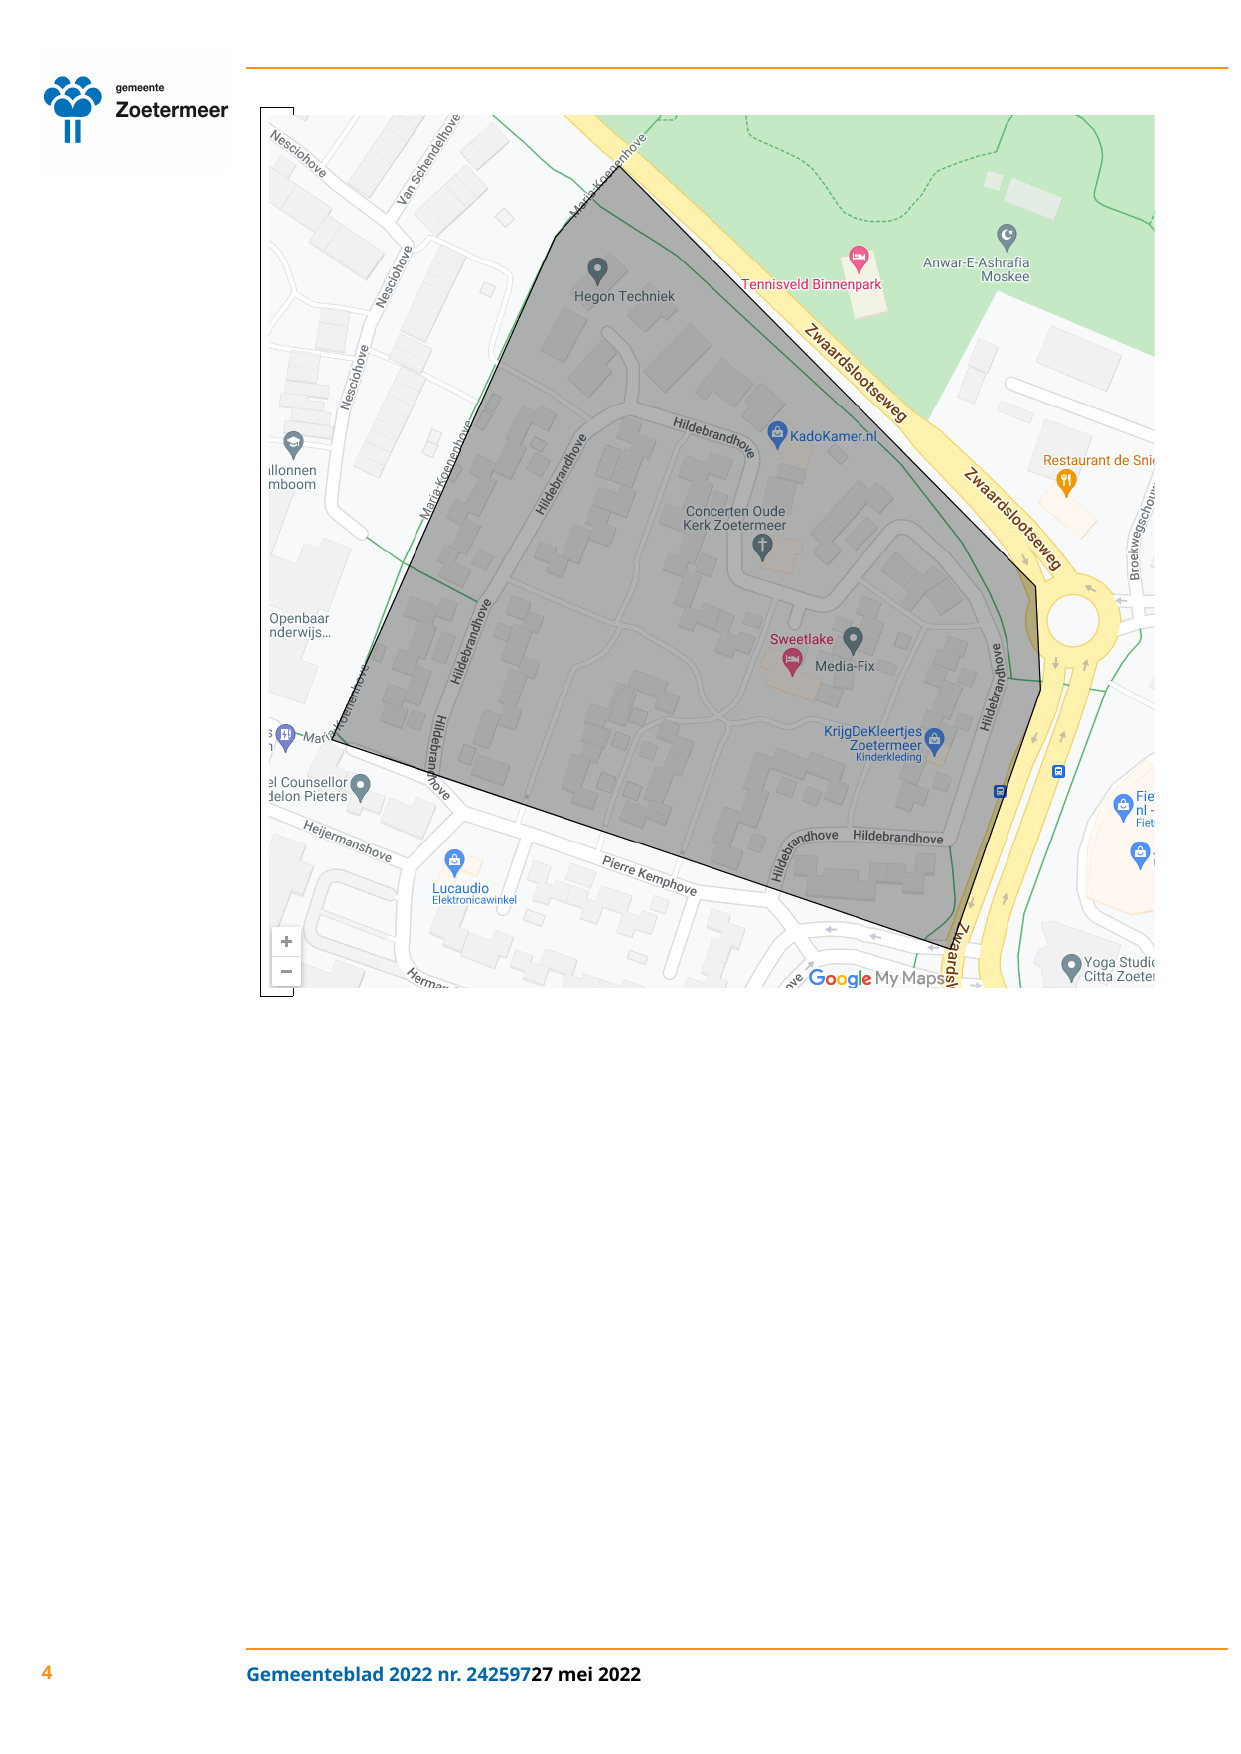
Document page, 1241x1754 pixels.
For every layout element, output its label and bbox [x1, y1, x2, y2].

picture [268, 115, 1155, 988]
picture [41, 47, 231, 172]
